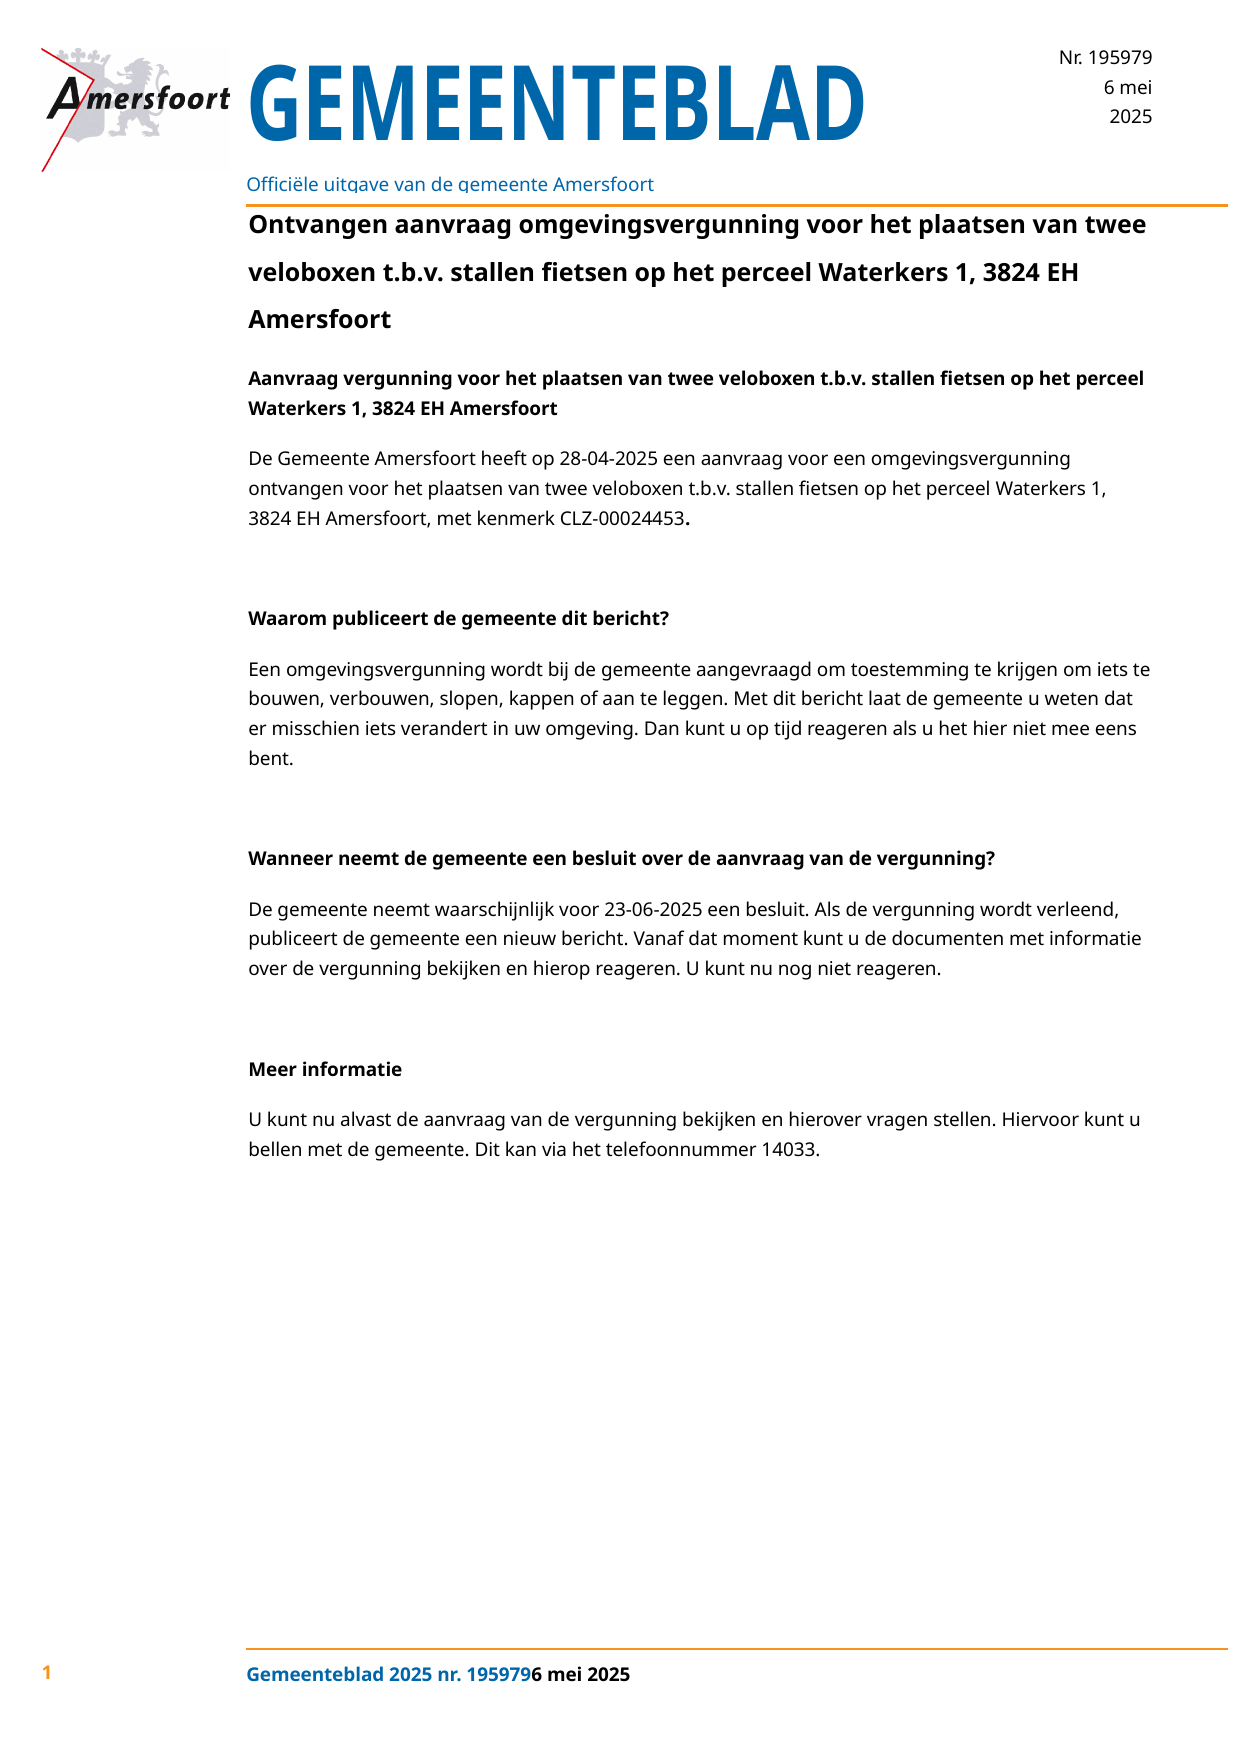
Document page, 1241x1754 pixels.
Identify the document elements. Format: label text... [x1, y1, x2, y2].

text Wanneer neemt de gemeente een besluit over de aanvraag van de vergunning? [248, 846, 1152, 871]
text Ontvangen aanvraag omgevingsvergunning voor het plaatsen van twee veloboxen t.b.v. stallen fietsen op het perceel Waterkers 1, 3824 EH Amersfoort [248, 207, 1152, 336]
text Een omgevingsvergunning wordt bij de gemeente aangevraagd om toestemming te krijgen om iets te bouwen, verbouwen, slopen, kappen of aan te leggen. Met dit bericht laat de gemeente u weten dat er misschien iets verandert in uw omgeving. Dan kunt u op tijd reageren als u het hier niet mee eens bent. [248, 656, 1152, 770]
text De gemeente neemt waarschijnlijk voor 23-06-2025 een besluit. Als de vergunning wordt verleend, publiceert de gemeente een nieuw bericht. Vanaf dat moment kunt u de documenten met informatie over de vergunning bekijken en hierop reageren. U kunt nu nog niet reageren. [248, 896, 1152, 981]
text Aanvraag vergunning voor het plaatsen van twee veloboxen t.b.v. stallen fietsen op het perceel Waterkers 1, 3824 EH Amersfoort [248, 366, 1152, 421]
text Meer informatie [248, 1056, 1152, 1082]
picture [41, 47, 231, 172]
text Waarom publiceert de gemeente dit bericht? [248, 606, 1152, 631]
text U kunt nu alvast de aanvraag van de vergunning bekijken en hierover vragen stellen. Hiervoor kunt u bellen met de gemeente. Dit kan via het telefoonnummer 14033. [248, 1106, 1152, 1162]
text De Gemeente Amersfoort heeft op 28-04-2025 een aanvraag voor een omgevingsvergunning ontvangen voor het plaatsen van twee veloboxen t.b.v. stallen fietsen op het perceel Waterkers 1, 3824 EH Amersfoort, met kenmerk CLZ-00024453. [248, 446, 1152, 530]
